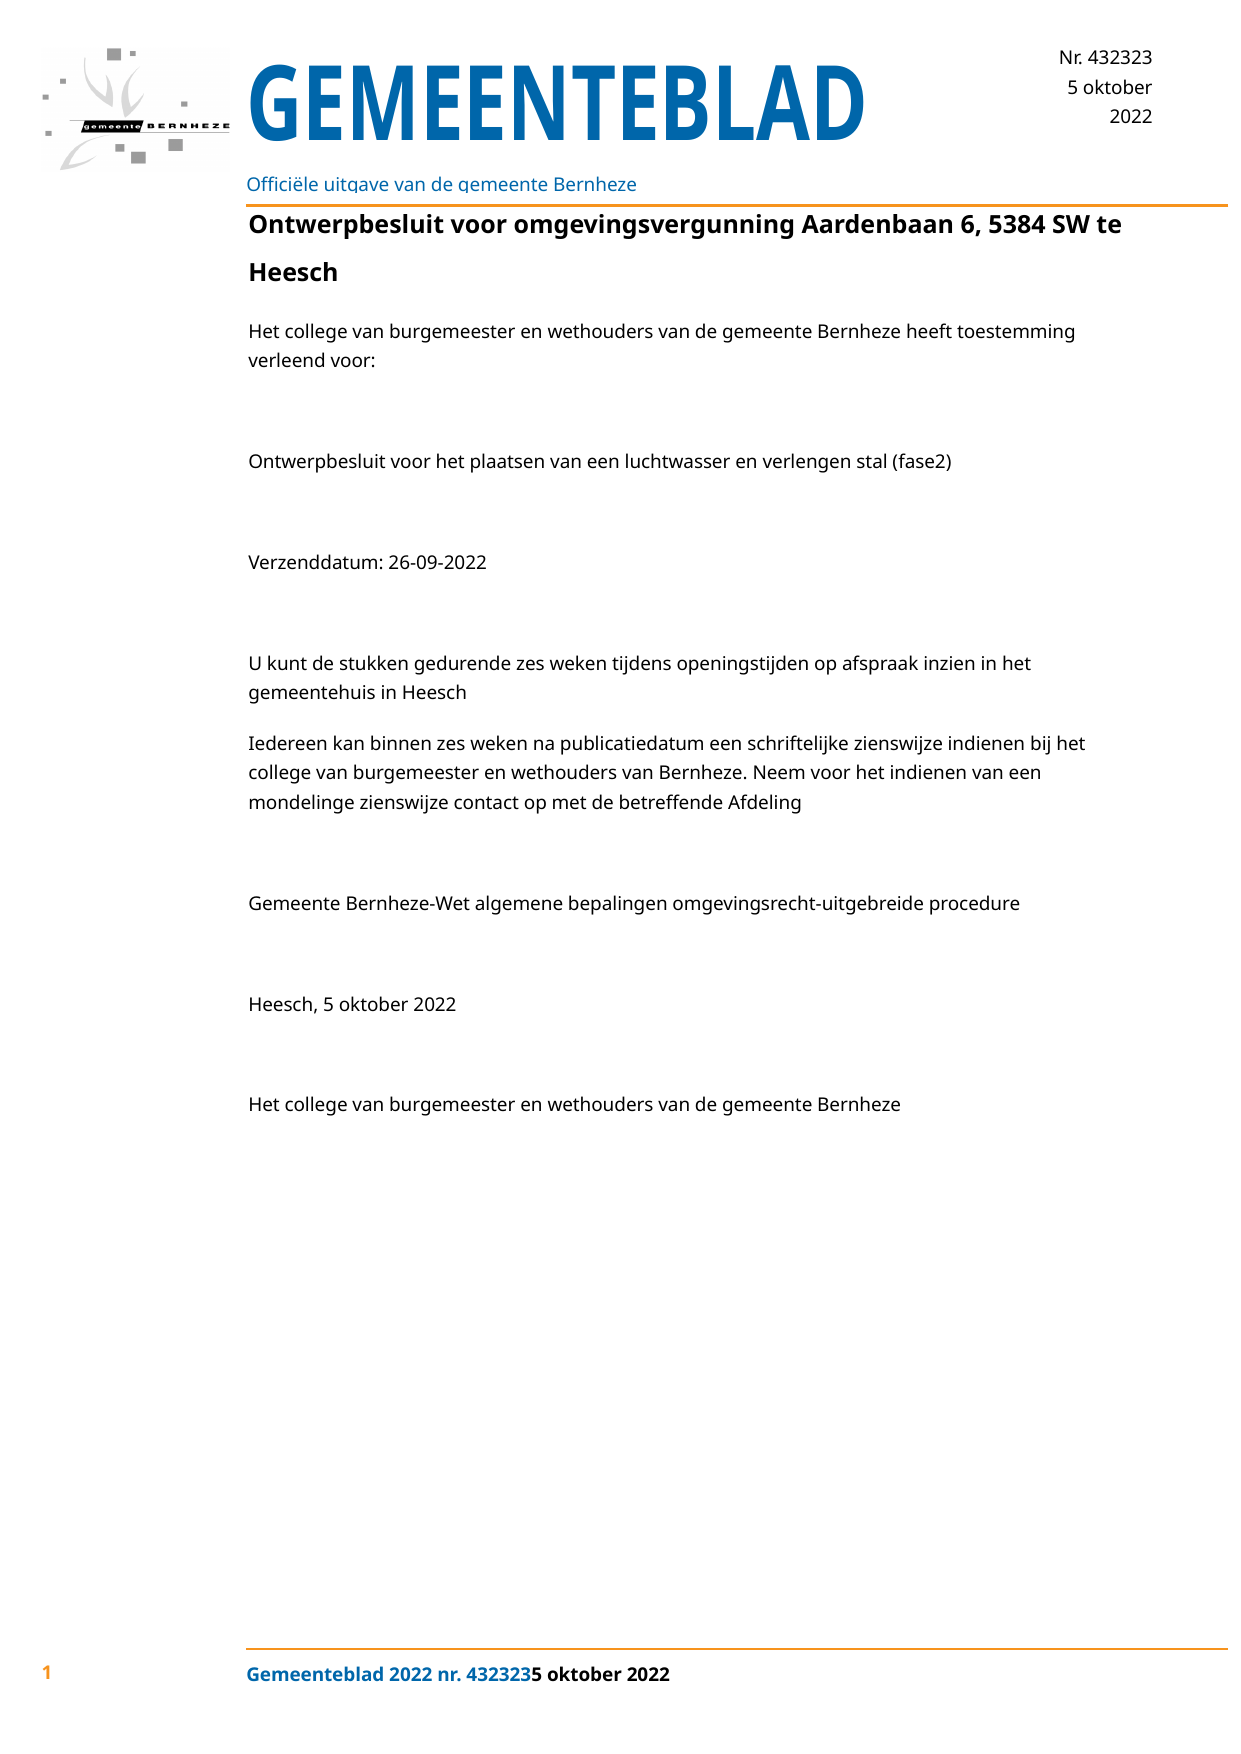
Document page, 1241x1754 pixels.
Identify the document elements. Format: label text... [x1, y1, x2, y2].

picture [41, 47, 231, 172]
text Heesch, 5 oktober 2022 [248, 991, 1152, 1017]
text Het college van burgemeester en wethouders van de gemeente Bernheze heeft toestemming verleend voor: [248, 318, 1152, 373]
text Iedereen kan binnen zes weken na publicatiedatum een schriftelijke zienswijze indienen bij het college van burgemeester en wethouders van Bernheze. Neem voor het indienen van een mondelinge zienswijze contact op met de betreffende Afdeling [248, 730, 1152, 815]
text Het college van burgemeester en wethouders van de gemeente Bernheze [248, 1092, 1152, 1117]
text Verzenddatum: 26-09-2022 [248, 549, 1152, 575]
text U kunt de stukken gedurende zes weken tijdens openingstijden op afspraak inzien in het gemeentehuis in Heesch [248, 650, 1152, 705]
text Gemeente Bernheze-Wet algemene bepalingen omgevingsrecht-uitgebreide procedure [248, 890, 1152, 916]
text Ontwerpbesluit voor omgevingsvergunning Aardenbaan 6, 5384 SW te Heesch [248, 207, 1152, 288]
text Ontwerpbesluit voor het plaatsen van een luchtwasser en verlengen stal (fase2) [248, 448, 1152, 474]
